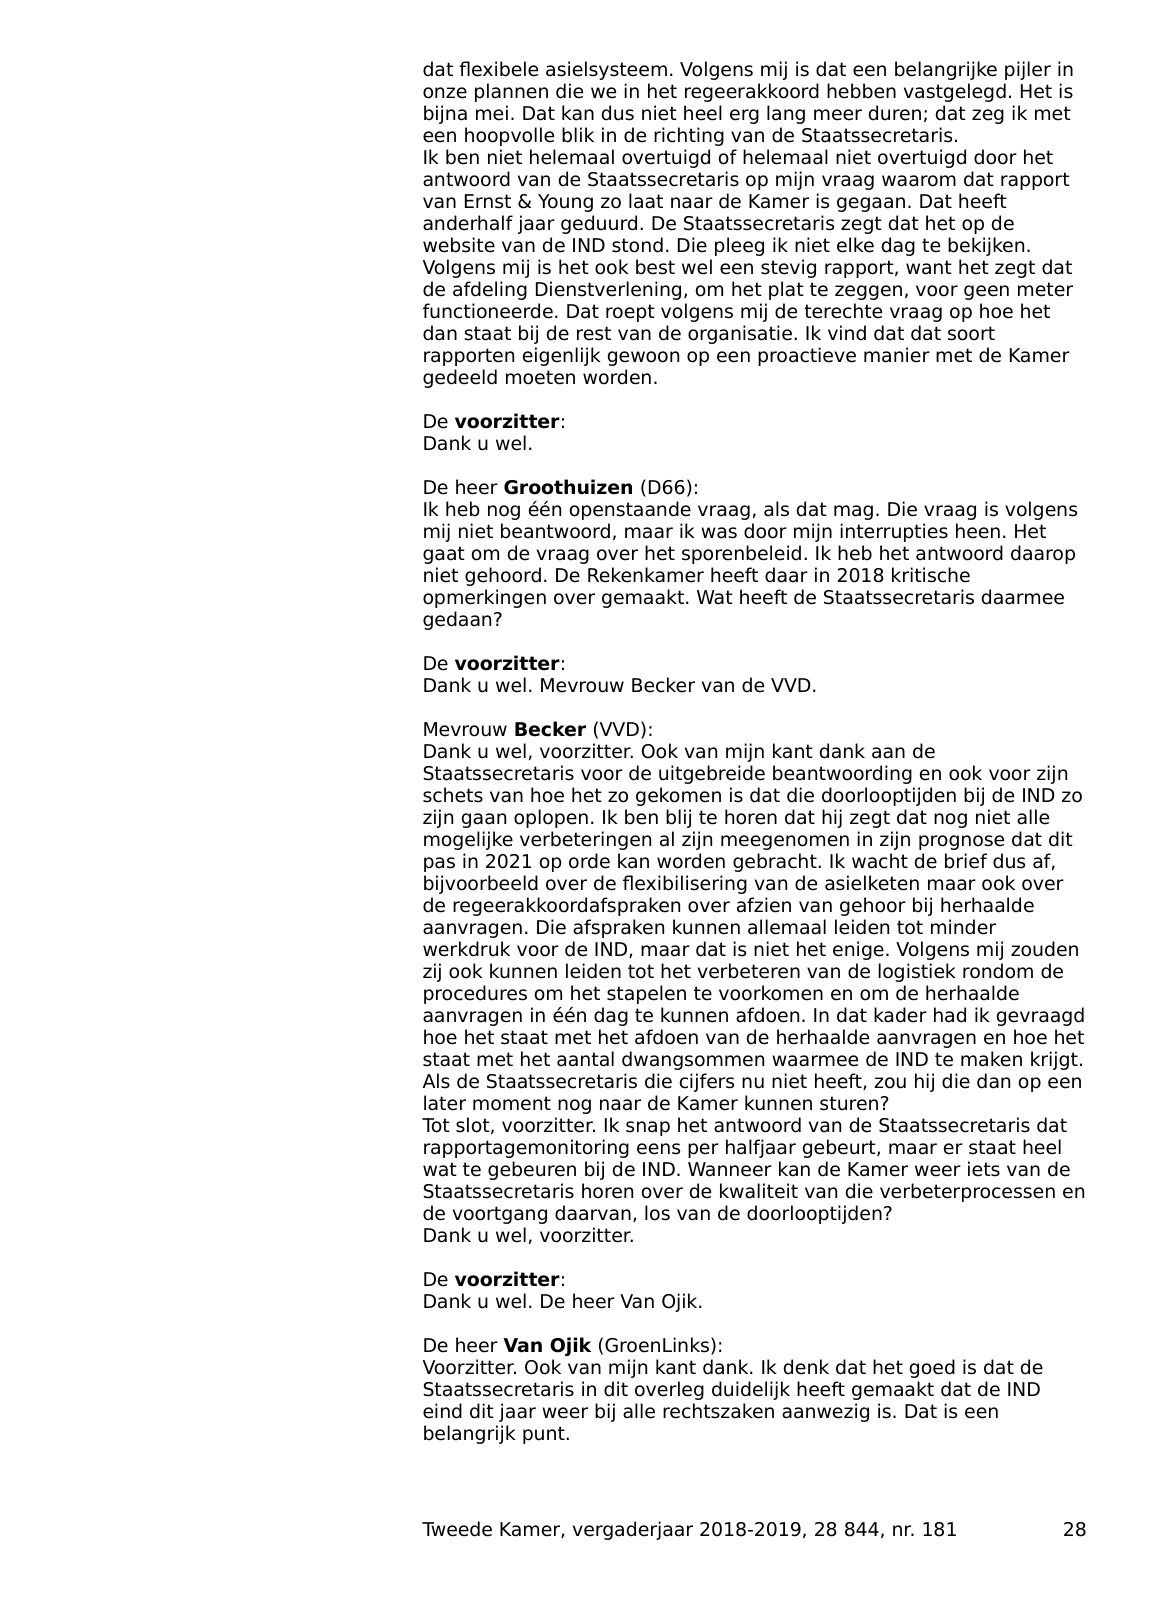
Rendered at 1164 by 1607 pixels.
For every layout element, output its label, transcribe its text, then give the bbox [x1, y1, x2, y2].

text Dank u wel. De heer Van Ojik. [422, 1291, 1087, 1313]
text De voorzitter: [422, 653, 1087, 675]
text Dank u wel, voorzitter. [422, 1225, 1087, 1247]
text Dank u wel. [422, 433, 1087, 455]
text De heer Van Ojik (GroenLinks): [422, 1335, 1087, 1357]
text Ik heb nog één openstaande vraag, als dat mag. Die vraag is volgens mij niet beantwoord, maar ik was door mijn interrupties heen. Het gaat om de vraag over het sporenbeleid. Ik heb het antwoord daarop niet gehoord. De Rekenkamer heeft daar in 2018 kritische opmerkingen over gemaakt. Wat heeft de Staatssecretaris daarmee gedaan? [422, 499, 1087, 631]
text Mevrouw Becker (VVD): [422, 719, 1087, 741]
text dat flexibele asielsysteem. Volgens mij is dat een belangrijke pijler in onze plannen die we in het regeerakkoord hebben vastgelegd. Het is bijna mei. Dat kan dus niet heel erg lang meer duren; dat zeg ik met een hoopvolle blik in de richting van de Staatssecretaris. [422, 59, 1087, 147]
text Dank u wel, voorzitter. Ook van mijn kant dank aan de Staatssecretaris voor de uitgebreide beantwoording en ook voor zijn schets van hoe het zo gekomen is dat die doorlooptijden bij de IND zo zijn gaan oplopen. Ik ben blij te horen dat hij zegt dat nog niet alle mogelijke verbeteringen al zijn meegenomen in zijn prognose dat dit pas in 2021 op orde kan worden gebracht. Ik wacht de brief dus af, bijvoorbeeld over de flexibilisering van de asielketen maar ook over de regeerakkoordafspraken over afzien van gehoor bij herhaalde aanvragen. Die afspraken kunnen allemaal leiden tot minder werkdruk voor de IND, maar dat is niet het enige. Volgens mij zouden zij ook kunnen leiden tot het verbeteren van de logistiek rondom de procedures om het stapelen te voorkomen en om de herhaalde aanvragen in één dag te kunnen afdoen. In dat kader had ik gevraagd hoe het staat met het afdoen van de herhaalde aanvragen en hoe het staat met het aantal dwangsommen waarmee de IND te maken krijgt. Als de Staatssecretaris die cijfers nu niet heeft, zou hij die dan op een later moment nog naar de Kamer kunnen sturen? [422, 741, 1087, 1115]
text Tot slot, voorzitter. Ik snap het antwoord van de Staatssecretaris dat rapportagemonitoring eens per halfjaar gebeurt, maar er staat heel wat te gebeuren bij de IND. Wanneer kan de Kamer weer iets van de Staatssecretaris horen over de kwaliteit van die verbeterprocessen en de voortgang daarvan, los van de doorlooptijden? [422, 1115, 1087, 1225]
text Dank u wel. Mevrouw Becker van de VVD. [422, 675, 1087, 697]
text Ik ben niet helemaal overtuigd of helemaal niet overtuigd door het antwoord van de Staatssecretaris op mijn vraag waarom dat rapport van Ernst & Young zo laat naar de Kamer is gegaan. Dat heeft anderhalf jaar geduurd. De Staatssecretaris zegt dat het op de website van de IND stond. Die pleeg ik niet elke dag te bekijken. Volgens mij is het ook best wel een stevig rapport, want het zegt dat de afdeling Dienstverlening, om het plat te zeggen, voor geen meter functioneerde. Dat roept volgens mij de terechte vraag op hoe het dan staat bij de rest van de organisatie. Ik vind dat dat soort rapporten eigenlijk gewoon op een proactieve manier met de Kamer gedeeld moeten worden. [422, 147, 1087, 389]
text Voorzitter. Ook van mijn kant dank. Ik denk dat het goed is dat de Staatssecretaris in dit overleg duidelijk heeft gemaakt dat de IND eind dit jaar weer bij alle rechtszaken aanwezig is. Dat is een belangrijk punt. [422, 1357, 1087, 1445]
text De heer Groothuizen (D66): [422, 477, 1087, 499]
text De voorzitter: [422, 411, 1087, 433]
text De voorzitter: [422, 1269, 1087, 1291]
